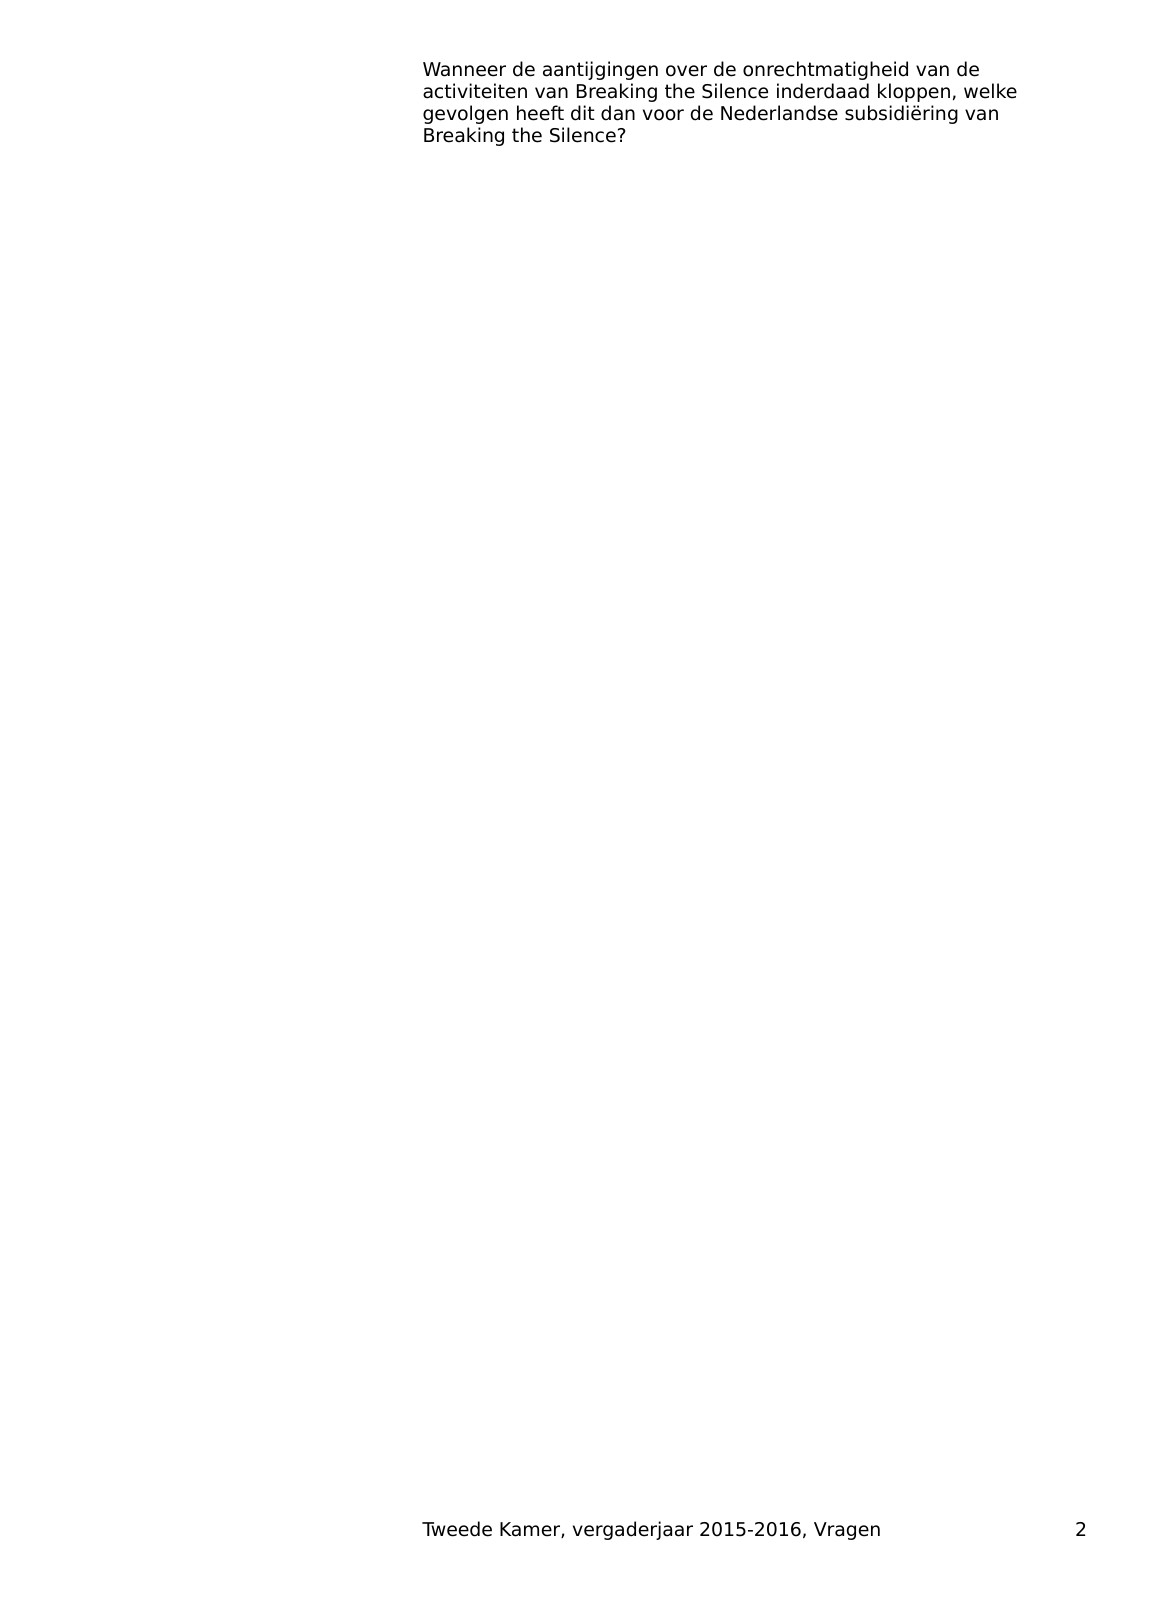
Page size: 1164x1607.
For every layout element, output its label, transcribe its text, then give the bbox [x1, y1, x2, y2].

text Wanneer de aantijgingen over de onrechtmatigheid van de activiteiten van Breaking the Silence inderdaad kloppen, welke gevolgen heeft dit dan voor de Nederlandse subsidiëring van Breaking the Silence? [422, 59, 1087, 147]
